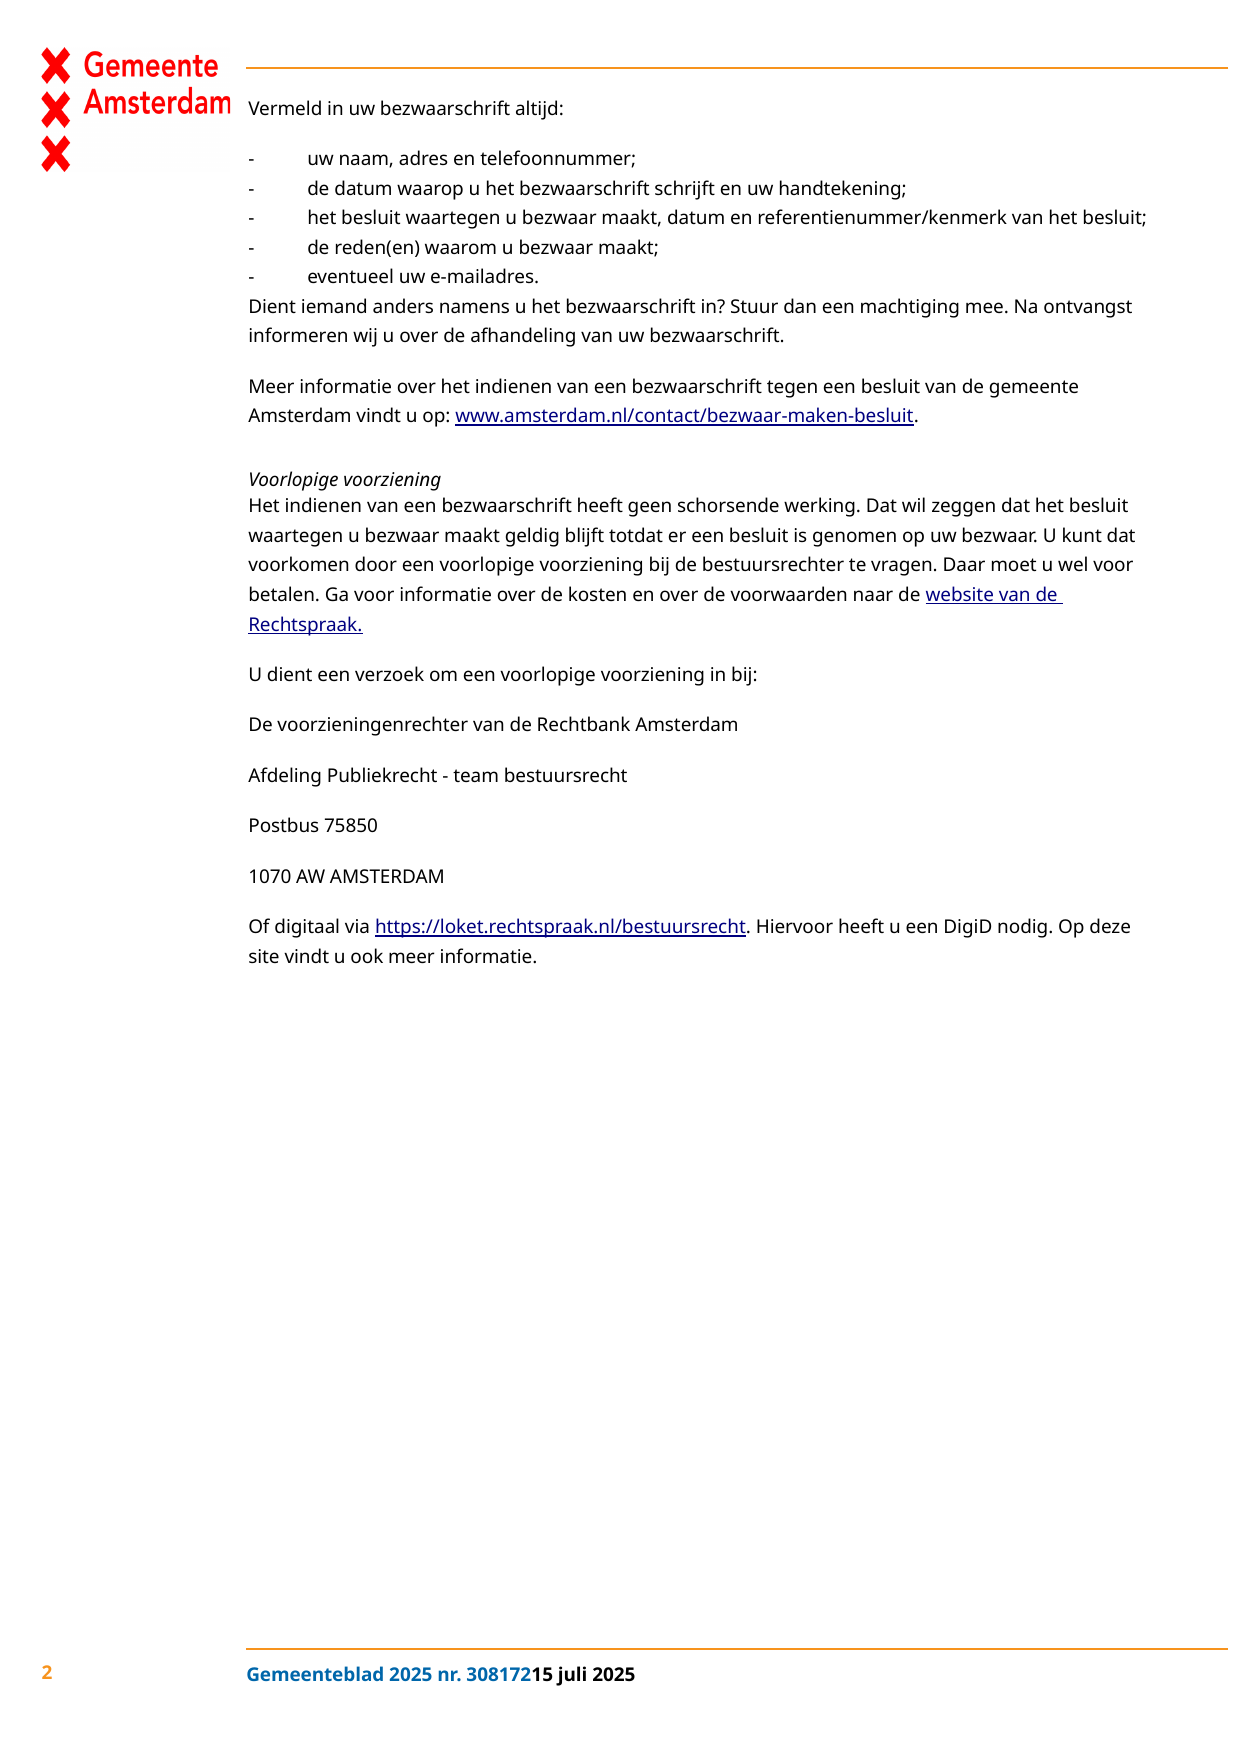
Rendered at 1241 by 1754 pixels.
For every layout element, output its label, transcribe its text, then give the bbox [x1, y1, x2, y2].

text Het indienen van een bezwaarschrift heeft geen schorsende werking. Dat wil zeggen dat het besluit waartegen u bezwaar maakt geldig blijft totdat er een besluit is genomen op uw bezwaar. U kunt dat voorkomen door een voorlopige voorziening bij de bestuursrechter te vragen. Daar moet u wel voor betalen. Ga voor informatie over de kosten en over de voorwaarden naar de website van de Rechtspraak. [248, 492, 1152, 636]
list de datum waarop u het bezwaarschrift schrijft en uw handtekening; [248, 175, 1152, 201]
text Dient iemand anders namens u het bezwaarschrift in? Stuur dan een machtiging mee. Na ontvangst informeren wij u over de afhandeling van uw bezwaarschrift. [248, 293, 1152, 348]
list de reden(en) waarom u bezwaar maakt; [248, 234, 1152, 260]
text Of digitaal via https://loket.rechtspraak.nl/bestuursrecht. Hiervoor heeft u een DigiD nodig. Op deze site vindt u ook meer informatie. [248, 913, 1152, 968]
text U dient een verzoek om een voorlopige voorziening in bij: [248, 661, 1152, 687]
list uw naam, adres en telefoonnummer; [248, 145, 1152, 171]
text Vermeld in uw bezwaarschrift altijd: [248, 95, 1152, 121]
text De voorzieningenrechter van de Rechtbank Amsterdam [248, 712, 1152, 737]
text Voorlopige voorziening [248, 467, 1152, 492]
text 1070 AW AMSTERDAM [248, 863, 1152, 888]
text Meer informatie over het indienen van een bezwaarschrift tegen een besluit van de gemeente Amsterdam vindt u op: www.amsterdam.nl/contact/bezwaar-maken-besluit. [248, 373, 1152, 428]
list eventueel uw e-mailadres. [248, 263, 1152, 289]
text Postbus 75850 [248, 812, 1152, 838]
text Afdeling Publiekrecht - team bestuursrecht [248, 762, 1152, 788]
picture [41, 47, 231, 172]
list het besluit waartegen u bezwaar maakt, datum en referentienummer/kenmerk van het besluit; [248, 204, 1152, 230]
